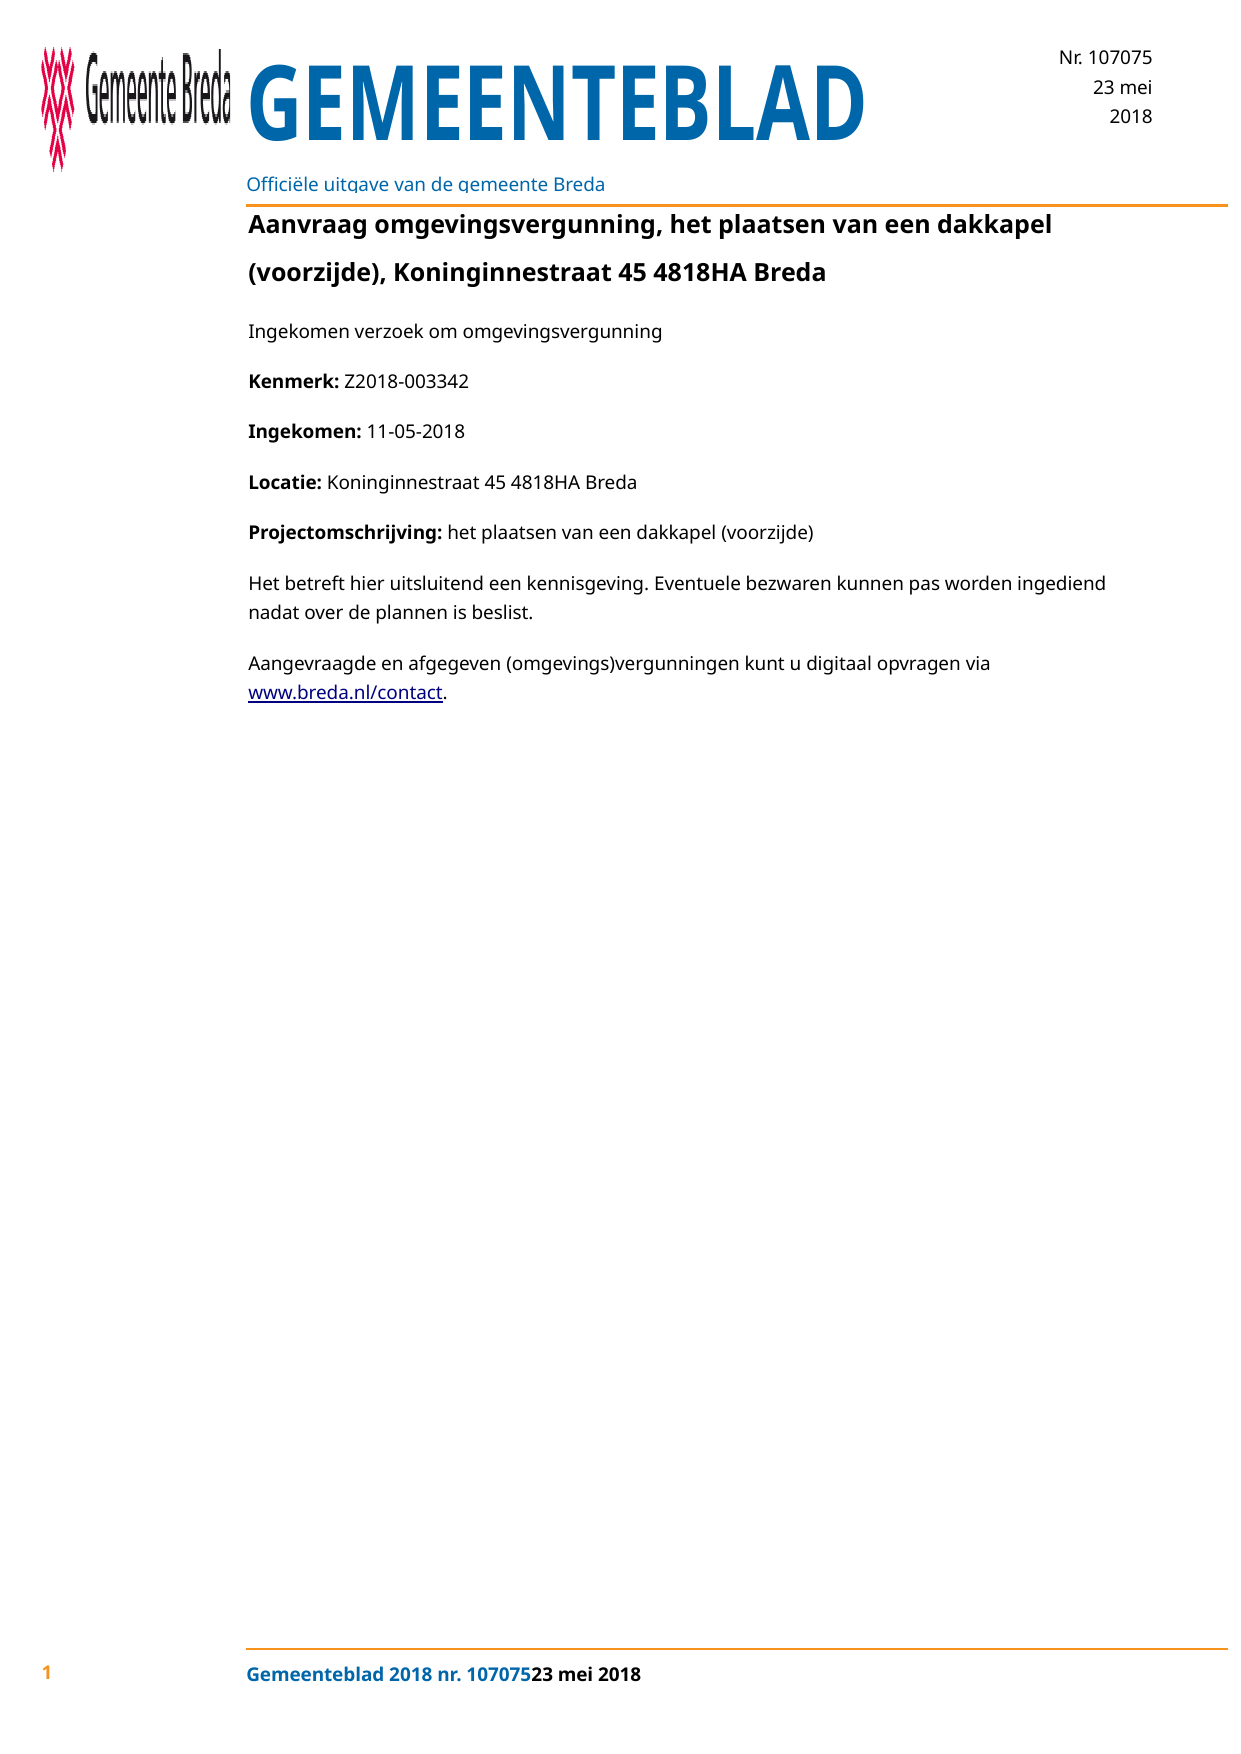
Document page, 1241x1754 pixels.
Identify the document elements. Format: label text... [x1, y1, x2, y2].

text Projectomschrijving: het plaatsen van een dakkapel (voorzijde) [248, 519, 1152, 545]
text Aangevraagde en afgegeven (omgevings)vergunningen kunt u digitaal opvragen via www.breda.nl/contact. [248, 650, 1152, 705]
text Ingekomen verzoek om omgevingsvergunning [248, 318, 1152, 344]
text Ingekomen: 11-05-2018 [248, 419, 1152, 444]
text Locatie: Koninginnestraat 45 4818HA Breda [248, 469, 1152, 495]
text Aanvraag omgevingsvergunning, het plaatsen van een dakkapel (voorzijde), Koninginnestraat 45 4818HA Breda [248, 207, 1152, 288]
picture [41, 47, 231, 172]
text Kenmerk: Z2018-003342 [248, 368, 1152, 394]
text Het betreft hier uitsluitend een kennisgeving. Eventuele bezwaren kunnen pas worden ingediend nadat over de plannen is beslist. [248, 570, 1152, 625]
